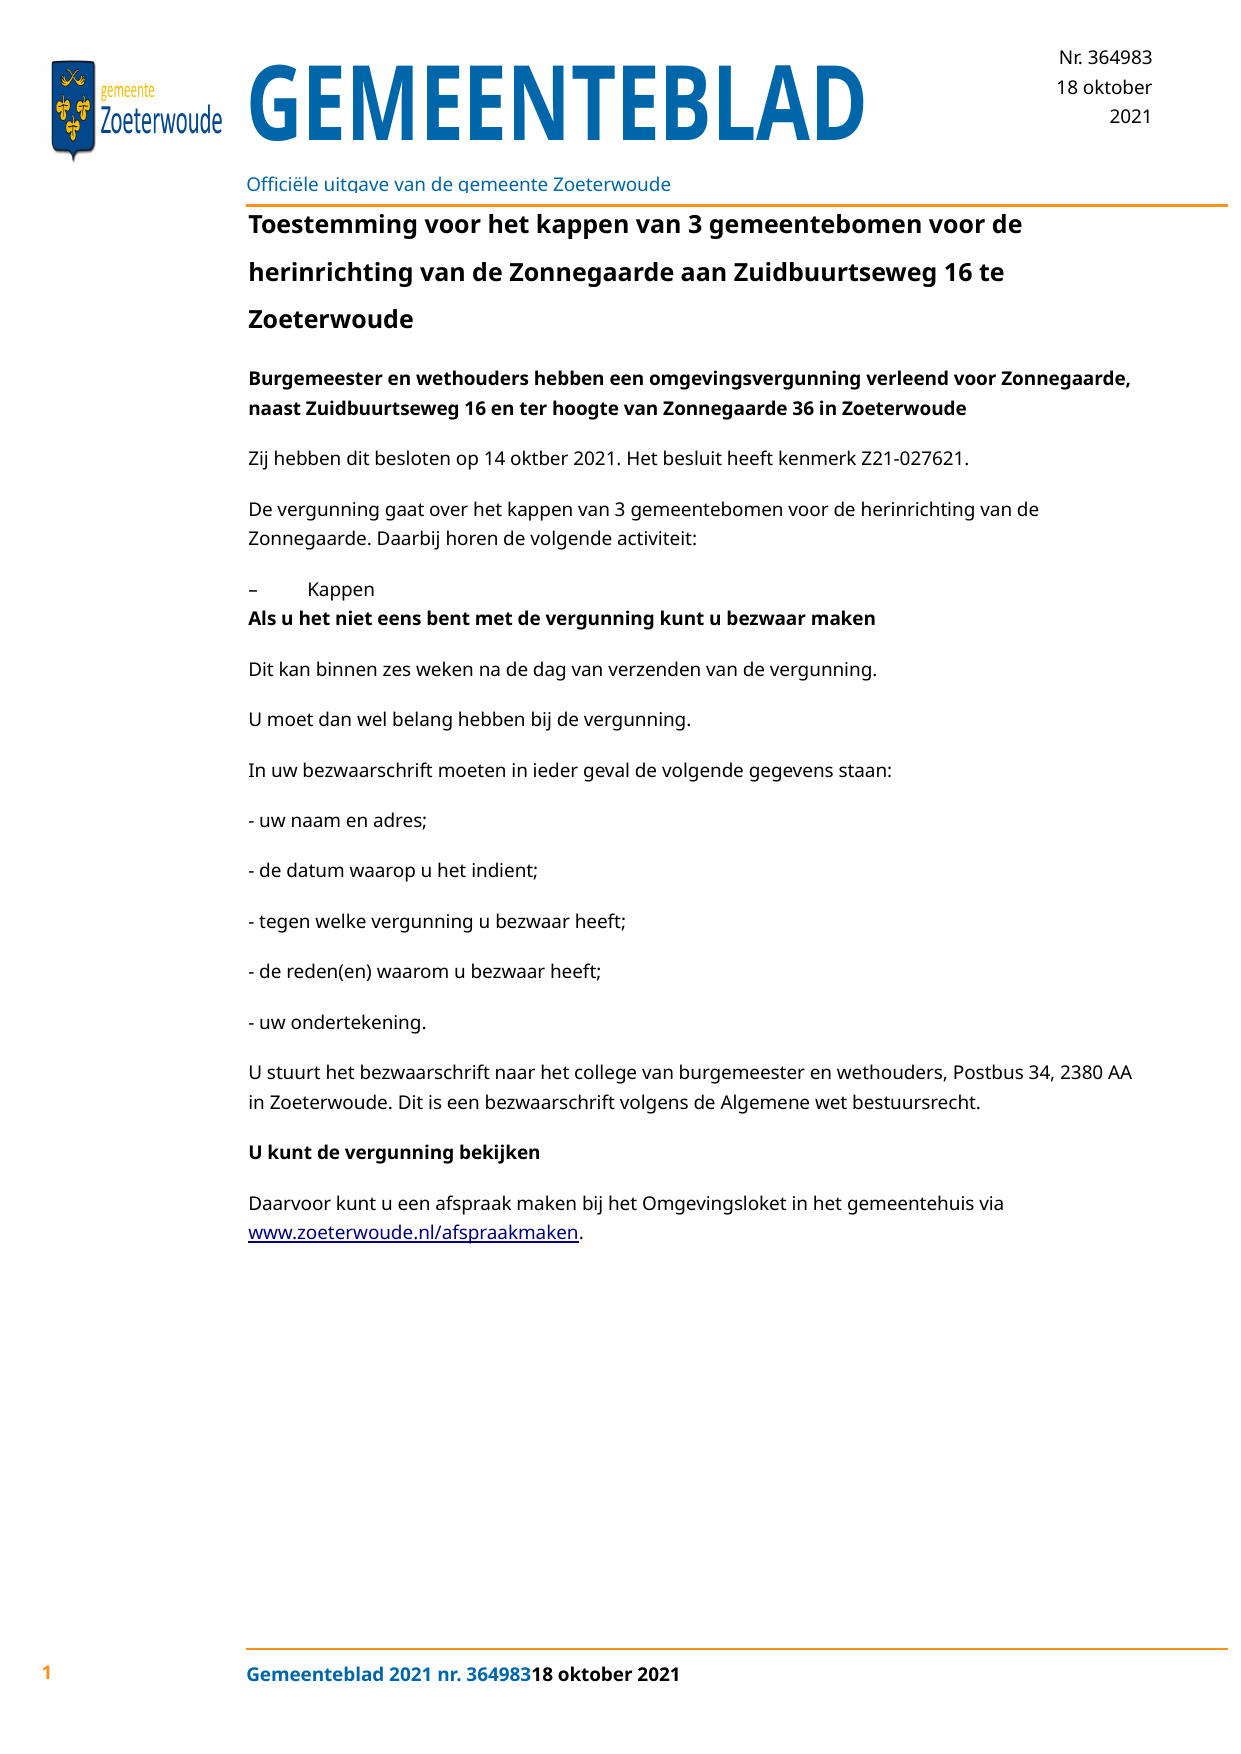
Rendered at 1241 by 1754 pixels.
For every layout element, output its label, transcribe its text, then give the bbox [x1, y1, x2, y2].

text U moet dan wel belang hebben bij de vergunning. [248, 706, 1152, 732]
text Daarvoor kunt u een afspraak maken bij het Omgevingsloket in het gemeentehuis via www.zoeterwoude.nl/afspraakmaken. [248, 1190, 1152, 1245]
picture [41, 47, 231, 172]
text In uw bezwaarschrift moeten in ieder geval de volgende gegevens staan: [248, 757, 1152, 782]
text Zij hebben dit besloten op 14 oktber 2021. Het besluit heeft kenmerk Z21-027621. [248, 446, 1152, 471]
text - uw naam en adres; [248, 807, 1152, 833]
text - tegen welke vergunning u bezwaar heeft; [248, 908, 1152, 934]
text - uw ondertekening. [248, 1009, 1152, 1034]
text Burgemeester en wethouders hebben een omgevingsvergunning verleend voor Zonnegaarde, naast Zuidbuurtseweg 16 en ter hoogte van Zonnegaarde 36 in Zoeterwoude [248, 366, 1152, 421]
text De vergunning gaat over het kappen van 3 gemeentebomen voor de herinrichting van de Zonnegaarde. Daarbij horen de volgende activiteit: [248, 496, 1152, 551]
list Kappen [248, 576, 1152, 602]
text - de datum waarop u het indient; [248, 858, 1152, 883]
text Als u het niet eens bent met de vergunning kunt u bezwaar maken [248, 606, 1152, 631]
text - de reden(en) waarom u bezwaar heeft; [248, 958, 1152, 984]
text Dit kan binnen zes weken na de dag van verzenden van de vergunning. [248, 656, 1152, 682]
text U stuurt het bezwaarschrift naar het college van burgemeester en wethouders, Postbus 34, 2380 AA in Zoeterwoude. Dit is een bezwaarschrift volgens de Algemene wet bestuursrecht. [248, 1059, 1152, 1114]
text U kunt de vergunning bekijken [248, 1139, 1152, 1165]
text Toestemming voor het kappen van 3 gemeentebomen voor de herinrichting van de Zonnegaarde aan Zuidbuurtseweg 16 te Zoeterwoude [248, 207, 1152, 336]
